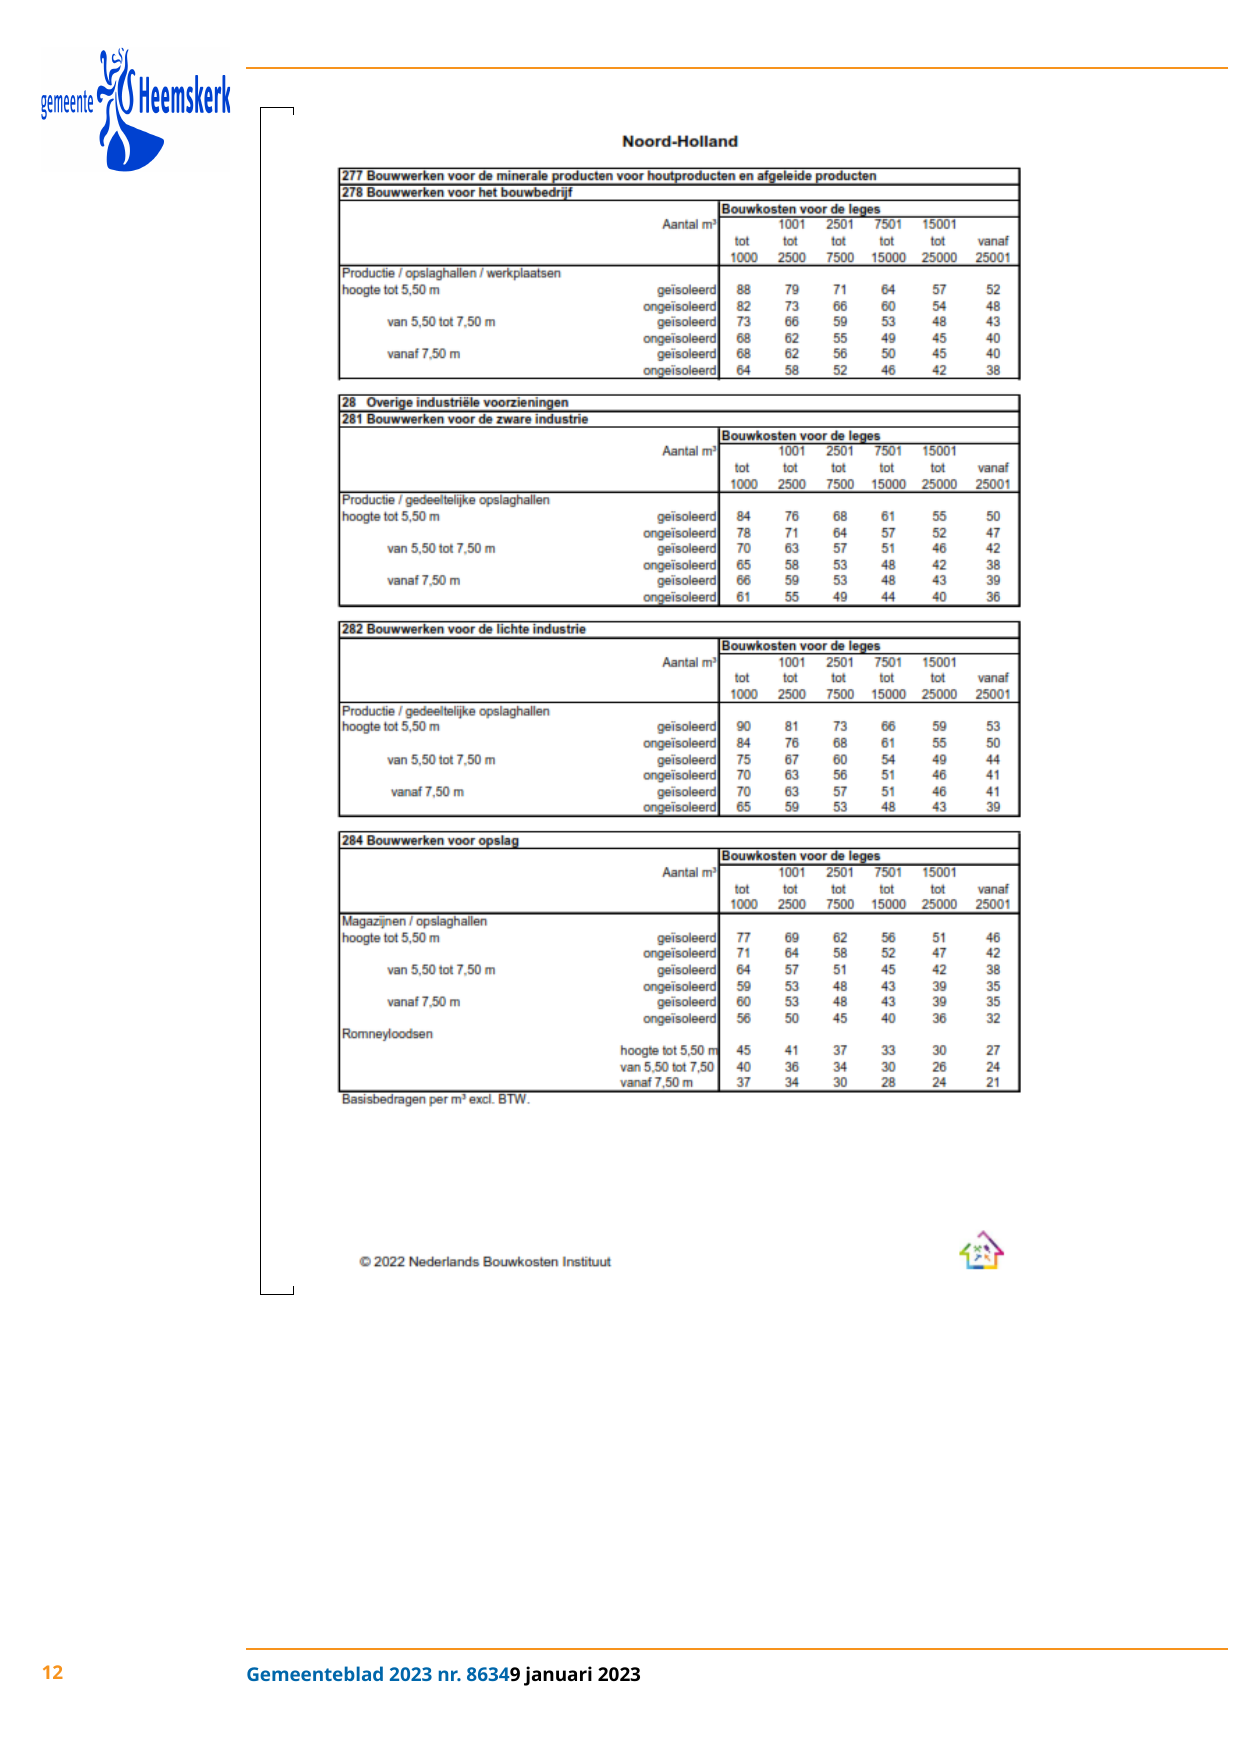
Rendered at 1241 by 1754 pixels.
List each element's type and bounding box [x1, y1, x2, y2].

picture [41, 47, 231, 172]
picture [268, 115, 1096, 1286]
